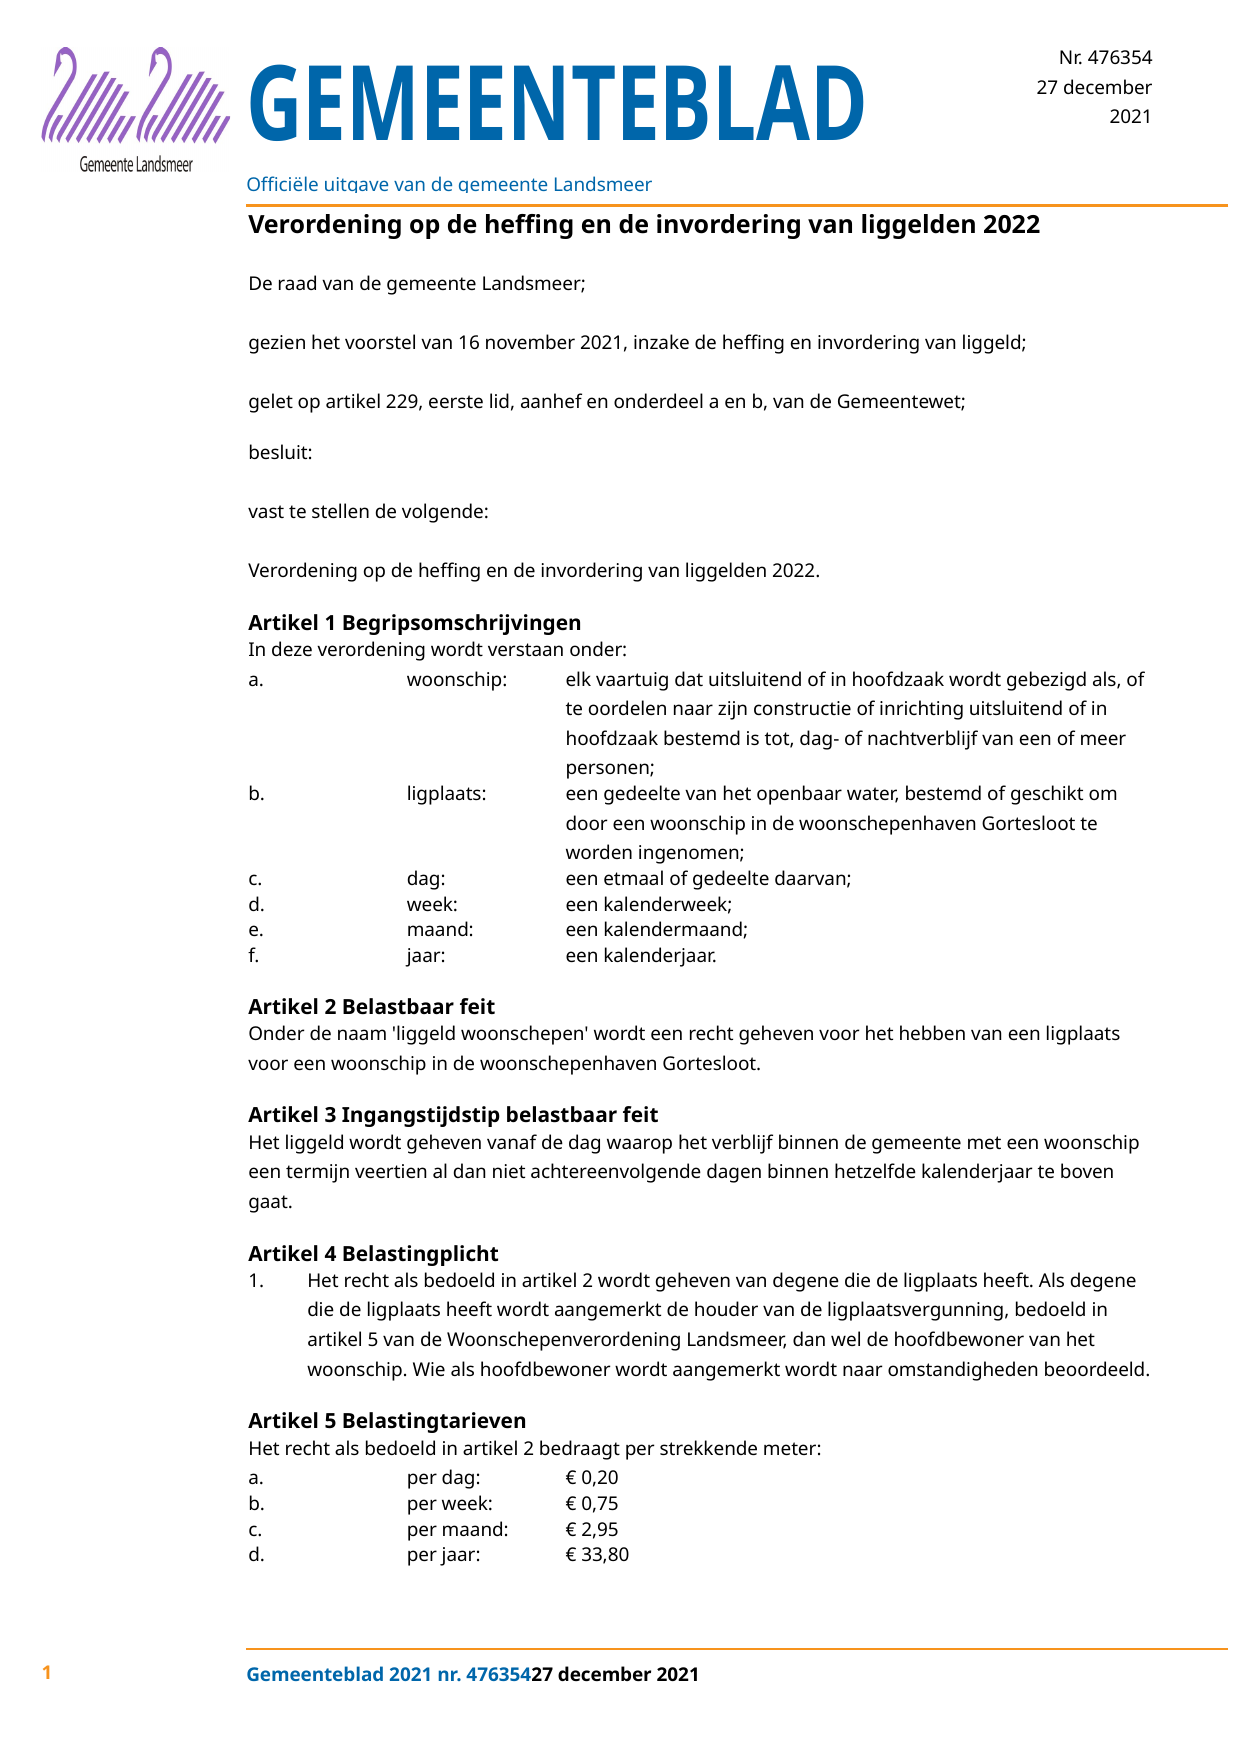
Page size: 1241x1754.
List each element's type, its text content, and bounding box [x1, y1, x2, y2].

table_cell maand: [407, 917, 565, 942]
text In deze verordening wordt verstaan onder: [248, 636, 1152, 662]
table_header € 0,20 [565, 1464, 1152, 1490]
text gelet op artikel 229, eerste lid, aanhef en onderdeel a en b, van de Gemeentewet; [248, 389, 1152, 414]
table_cell per jaar: [407, 1542, 565, 1567]
table_cell d. [248, 891, 407, 917]
table_cell € 2,95 [565, 1516, 1152, 1542]
table_cell c. [248, 865, 407, 891]
text Artikel 5 Belastingtarieven [248, 1406, 1152, 1435]
table_cell jaar: [407, 943, 565, 968]
table_cell een kalenderweek; [565, 891, 1152, 917]
table_cell € 0,75 [565, 1490, 1152, 1516]
table_cell b. [248, 1490, 407, 1516]
table_cell e. [248, 917, 407, 942]
table_cell per week: [407, 1490, 565, 1516]
table_header a. [248, 1464, 407, 1490]
table_cell week: [407, 891, 565, 917]
table_cell een etmaal of gedeelte daarvan; [565, 865, 1152, 891]
text Het recht als bedoeld in artikel 2 bedraagt per strekkende meter: [248, 1435, 1152, 1460]
text Verordening op de heffing en de invordering van liggelden 2022. [248, 557, 1152, 583]
text vast te stellen de volgende: [248, 498, 1152, 524]
text Artikel 4 Belastingplicht [248, 1239, 1152, 1267]
table_cell € 33,80 [565, 1542, 1152, 1567]
text besluit: [248, 439, 1152, 465]
table_cell een gedeelte van het openbaar water, bestemd of geschikt om door een woonschip in de woonschepenhaven Gortesloot te worden ingenomen; [565, 780, 1152, 865]
table_header a. [248, 666, 407, 780]
table_cell b. [248, 780, 407, 865]
text Artikel 1 Begripsomschrijvingen [248, 608, 1152, 636]
text Onder de naam 'liggeld woonschepen' wordt een recht geheven voor het hebben van een ligplaats voor een woonschip in de woonschepenhaven Gortesloot. [248, 1021, 1152, 1076]
table_cell c. [248, 1516, 407, 1542]
table_cell ligplaats: [407, 780, 565, 865]
table_header elk vaartuig dat uitsluitend of in hoofdzaak wordt gebezigd als, of te oordelen naar zijn constructie of inrichting uitsluitend of in hoofdzaak bestemd is tot, dag- of nachtverblijf van een of meer personen; [565, 666, 1152, 780]
table_cell dag: [407, 865, 565, 891]
text Het liggeld wordt geheven vanaf de dag waarop het verblijf binnen de gemeente met een woonschip een termijn veertien al dan niet achtereenvolgende dagen binnen hetzelfde kalenderjaar te boven gaat. [248, 1129, 1152, 1214]
text Artikel 3 Ingangstijdstip belastbaar feit [248, 1101, 1152, 1129]
text Artikel 2 Belastbaar feit [248, 992, 1152, 1021]
table_cell per maand: [407, 1516, 565, 1542]
table_header per dag: [407, 1464, 565, 1490]
picture [41, 47, 231, 172]
text Verordening op de heffing en de invordering van liggelden 2022 [248, 207, 1152, 241]
table_cell d. [248, 1542, 407, 1567]
table_cell f. [248, 943, 407, 968]
table_cell een kalendermaand; [565, 917, 1152, 942]
text De raad van de gemeente Landsmeer; [248, 270, 1152, 296]
text gezien het voorstel van 16 november 2021, inzake de heffing en invordering van liggeld; [248, 329, 1152, 355]
table_header woonschip: [407, 666, 565, 780]
list Het recht als bedoeld in artikel 2 wordt geheven van degene die de ligplaats heeft. Als degene die de ligplaats heeft wordt aangemerkt de houder van de ligplaatsvergunning, bedoeld in artikel 5 van de Woonschepenverordening Landsmeer, dan wel de hoofdbewoner van het woonschip. Wie als hoofdbewoner wordt aangemerkt wordt naar omstandigheden beoordeeld. [248, 1267, 1152, 1382]
table_cell een kalenderjaar. [565, 943, 1152, 968]
